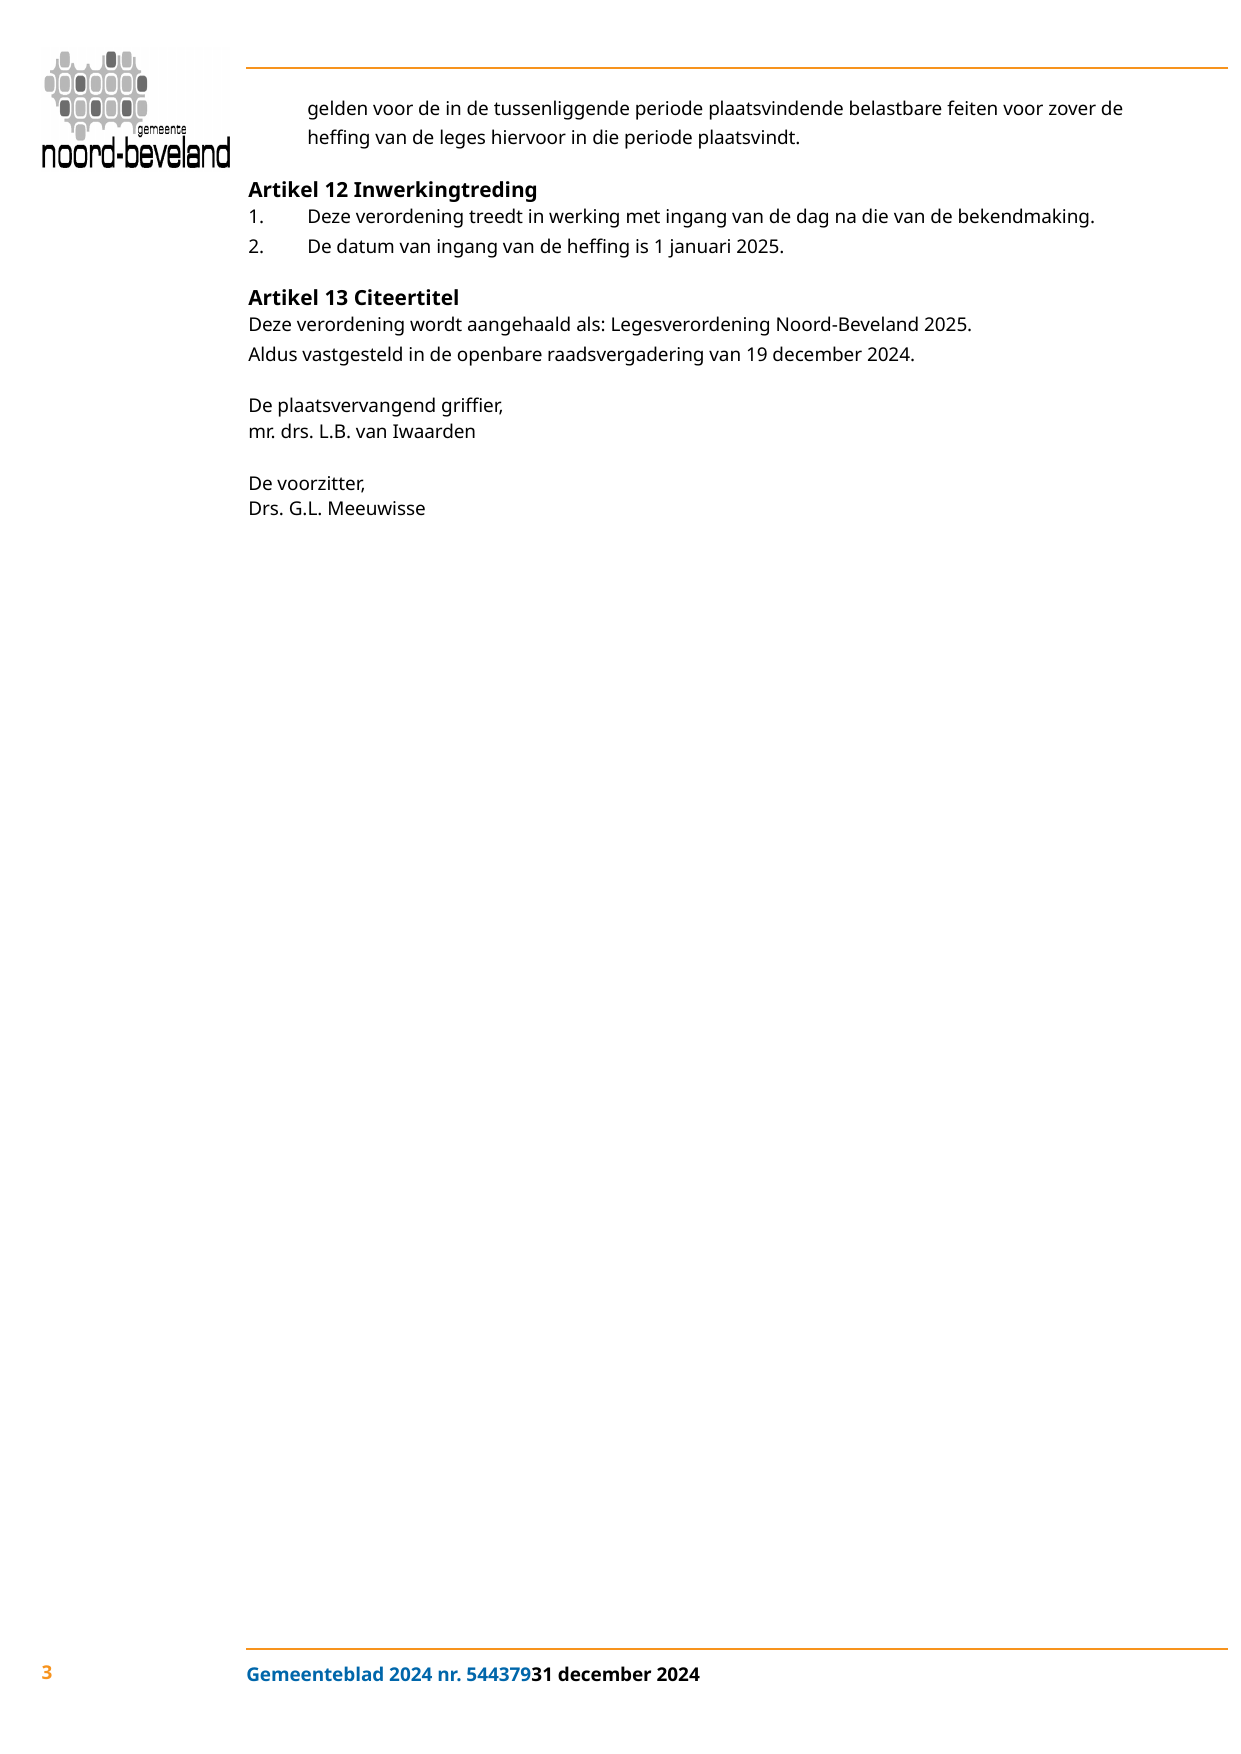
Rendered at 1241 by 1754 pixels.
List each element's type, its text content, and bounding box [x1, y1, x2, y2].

text mr. drs. L.B. van Iwaarden [248, 418, 1152, 444]
text Artikel 12 Inwerkingtreding [248, 175, 1152, 203]
text Deze verordening wordt aangehaald als: Legesverordening Noord-Beveland 2025. [248, 312, 1152, 337]
text Artikel 13 Citeertitel [248, 283, 1152, 312]
text De plaatsvervangend griffier, [248, 393, 1152, 418]
text Aldus vastgesteld in de openbare raadsvergadering van 19 december 2024. [248, 341, 1152, 367]
list Deze verordening treedt in werking met ingang van de dag na die van de bekendmaking. [248, 203, 1152, 229]
list De datum van ingang van de heffing is 1 januari 2025. [248, 233, 1152, 258]
picture [41, 47, 231, 172]
list gelden voor de in de tussenliggende periode plaatsvindende belastbare feiten voor zover de heffing van de leges hiervoor in die periode plaatsvindt. [248, 95, 1152, 150]
text De voorzitter, [248, 470, 1152, 496]
text Drs. G.L. Meeuwisse [248, 496, 1152, 521]
